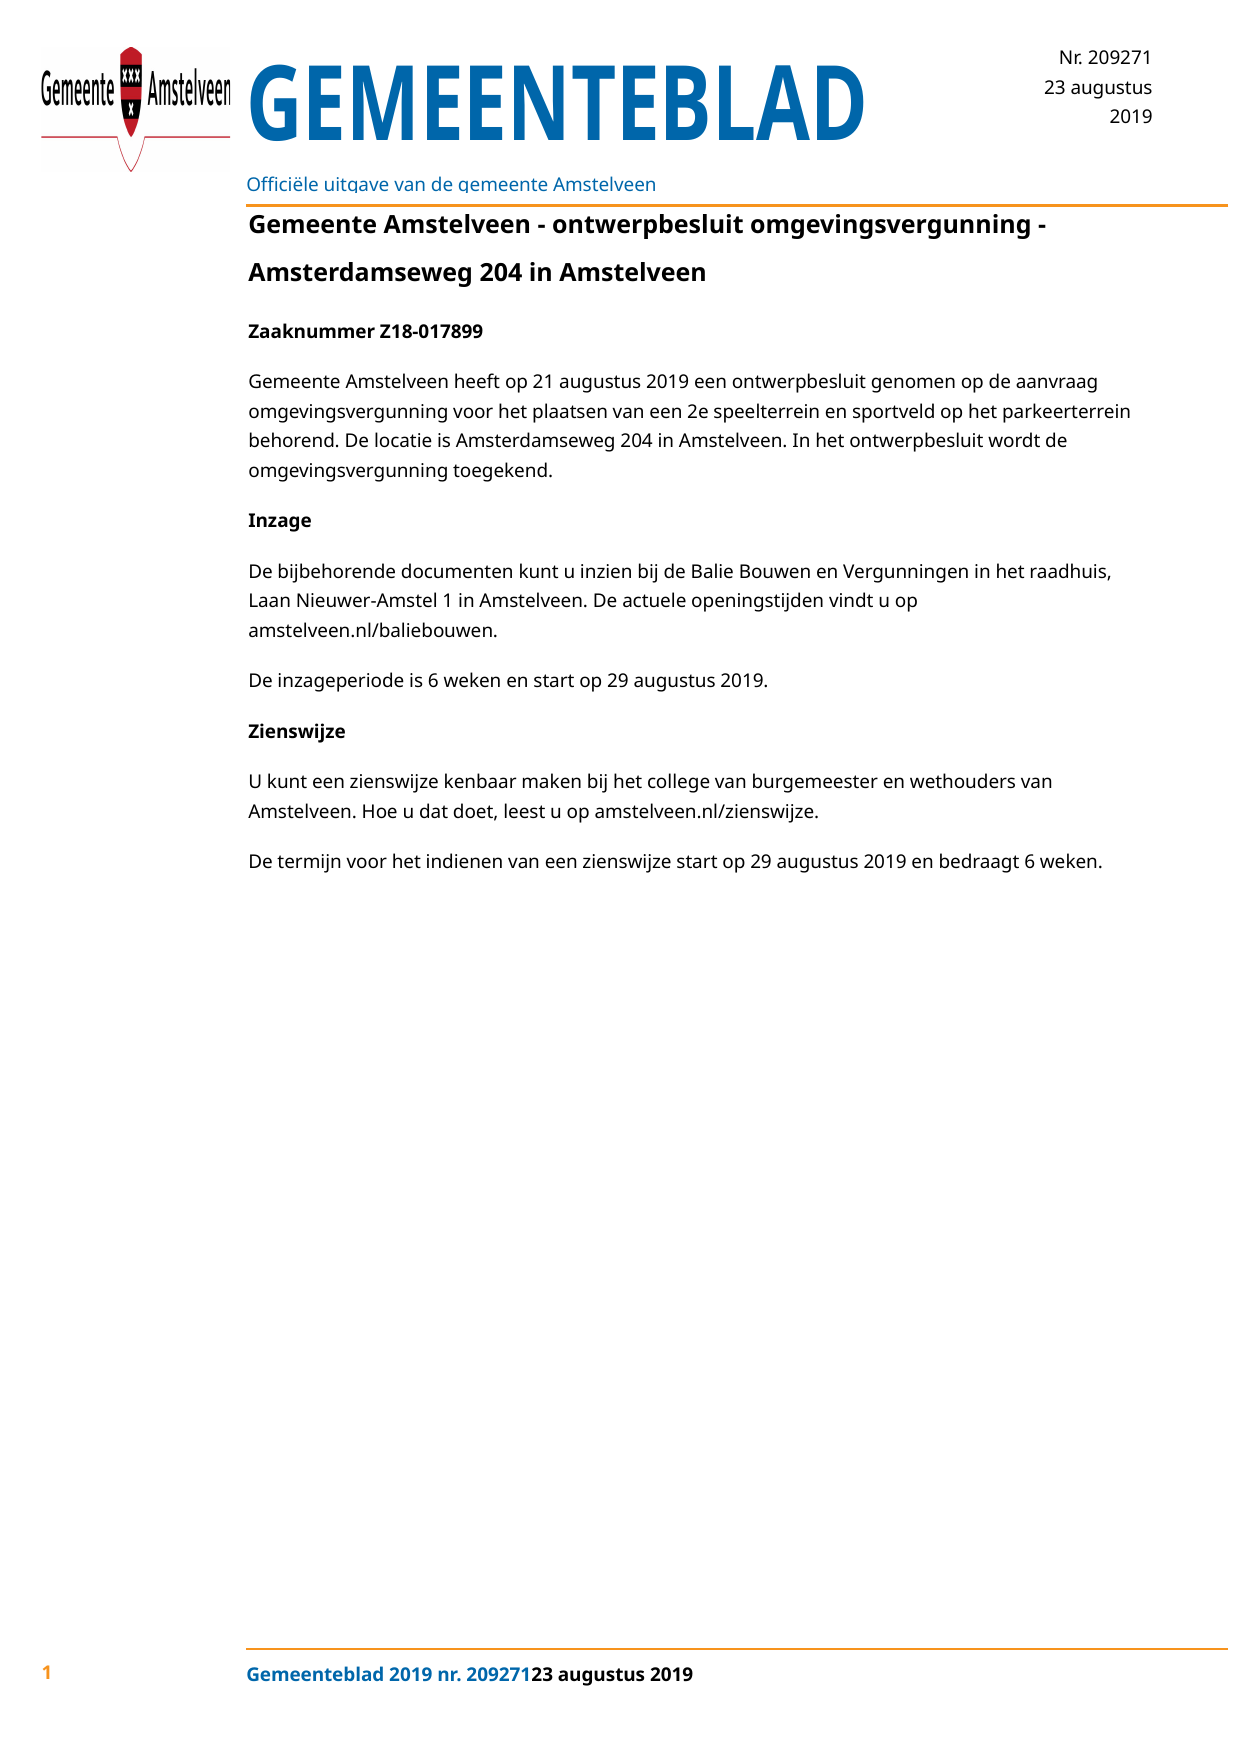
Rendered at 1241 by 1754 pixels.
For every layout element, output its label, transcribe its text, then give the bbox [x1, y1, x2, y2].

text Inzage [248, 507, 1152, 533]
text Zienswijze [248, 718, 1152, 744]
text Zaaknummer Z18-017899 [248, 318, 1152, 344]
text De bijbehorende documenten kunt u inzien bij de Balie Bouwen en Vergunningen in het raadhuis, Laan Nieuwer-Amstel 1 in Amstelveen. De actuele openingstijden vindt u op amstelveen.nl/baliebouwen. [248, 558, 1152, 643]
text Gemeente Amstelveen heeft op 21 augustus 2019 een ontwerpbesluit genomen op de aanvraag omgevingsvergunning voor het plaatsen van een 2e speelterrein en sportveld op het parkeerterrein behorend. De locatie is Amsterdamseweg 204 in Amstelveen. In het ontwerpbesluit wordt de omgevingsvergunning toegekend. [248, 368, 1152, 483]
text De termijn voor het indienen van een zienswijze start op 29 augustus 2019 en bedraagt 6 weken. [248, 848, 1152, 874]
text Gemeente Amstelveen - ontwerpbesluit omgevingsvergunning - Amsterdamseweg 204 in Amstelveen [248, 207, 1152, 288]
text De inzageperiode is 6 weken en start op 29 augustus 2019. [248, 667, 1152, 693]
text U kunt een zienswijze kenbaar maken bij het college van burgemeester en wethouders van Amstelveen. Hoe u dat doet, leest u op amstelveen.nl/zienswijze. [248, 768, 1152, 824]
picture [41, 47, 231, 172]
